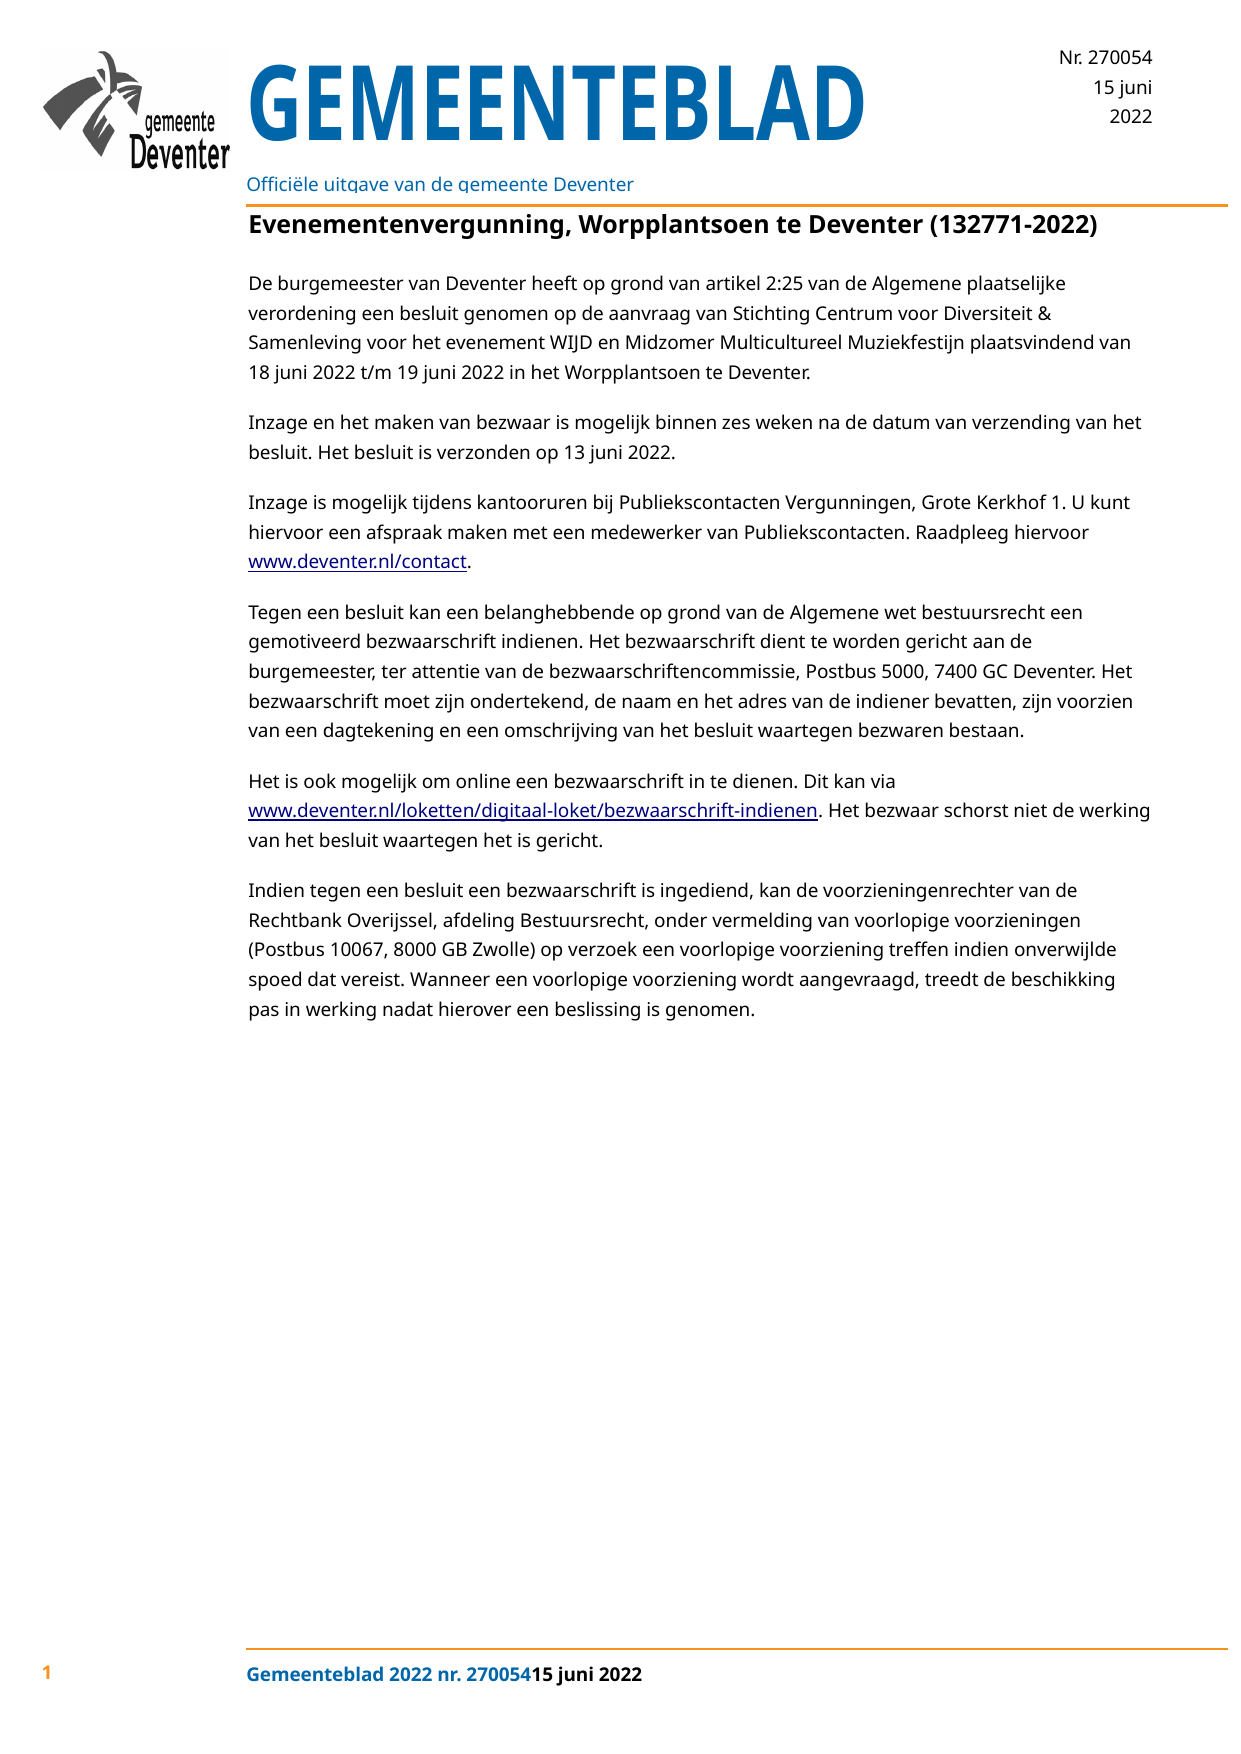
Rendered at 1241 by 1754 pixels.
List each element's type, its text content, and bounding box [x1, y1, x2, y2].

text Tegen een besluit kan een belanghebbende op grond van de Algemene wet bestuursrecht een gemotiveerd bezwaarschrift indienen. Het bezwaarschrift dient te worden gericht aan de burgemeester, ter attentie van de bezwaarschriftencommissie, Postbus 5000, 7400 GC Deventer. Het bezwaarschrift moet zijn ondertekend, de naam en het adres van de indiener bevatten, zijn voorzien van een dagtekening en een omschrijving van het besluit waartegen bezwaren bestaan. [248, 599, 1152, 743]
text Inzage is mogelijk tijdens kantooruren bij Publiekscontacten Vergunningen, Grote Kerkhof 1. U kunt hiervoor een afspraak maken met een medewerker van Publiekscontacten. Raadpleeg hiervoor www.deventer.nl/contact. [248, 489, 1152, 574]
picture [41, 47, 231, 172]
text Het is ook mogelijk om online een bezwaarschrift in te dienen. Dit kan via www.deventer.nl/loketten/digitaal-loket/bezwaarschrift-indienen. Het bezwaar schorst niet de werking van het besluit waartegen het is gericht. [248, 768, 1152, 853]
text De burgemeester van Deventer heeft op grond van artikel 2:25 van de Algemene plaatselijke verordening een besluit genomen op de aanvraag van Stichting Centrum voor Diversiteit & Samenleving voor het evenement WIJD en Midzomer Multicultureel Muziekfestijn plaatsvindend van 18 juni 2022 t/m 19 juni 2022 in het Worpplantsoen te Deventer. [248, 270, 1152, 385]
text Indien tegen een besluit een bezwaarschrift is ingediend, kan de voorzieningenrechter van de Rechtbank Overijssel, afdeling Bestuursrecht, onder vermelding van voorlopige voorzieningen (Postbus 10067, 8000 GB Zwolle) op verzoek een voorlopige voorziening treffen indien onverwijlde spoed dat vereist. Wanneer een voorlopige voorziening wordt aangevraagd, treedt de beschikking pas in werking nadat hierover een beslissing is genomen. [248, 877, 1152, 1021]
text Evenementenvergunning, Worpplantsoen te Deventer (132771-2022) [248, 207, 1152, 241]
text Inzage en het maken van bezwaar is mogelijk binnen zes weken na de datum van verzending van het besluit. Het besluit is verzonden op 13 juni 2022. [248, 409, 1152, 465]
